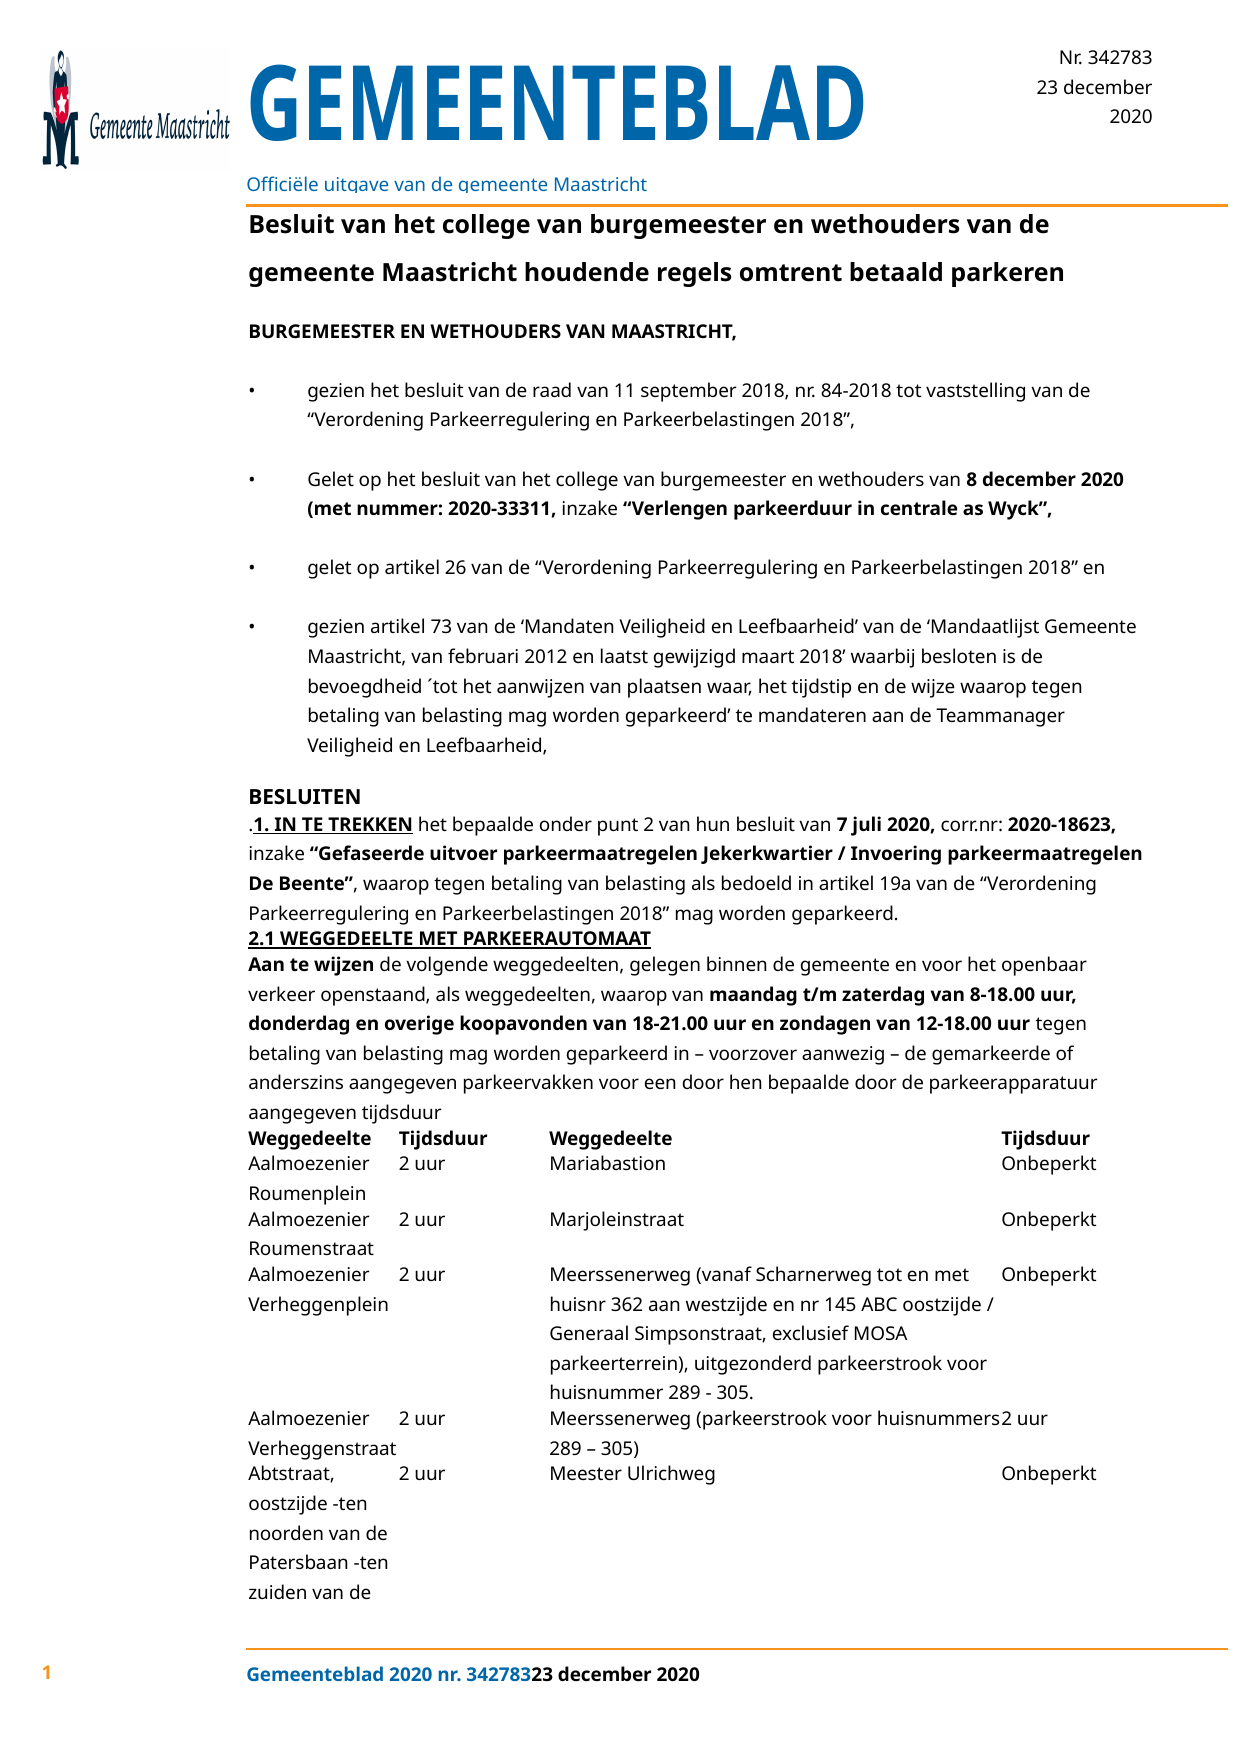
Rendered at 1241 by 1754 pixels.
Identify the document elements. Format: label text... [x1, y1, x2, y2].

picture [41, 47, 231, 172]
table_cell 2 uur [399, 1261, 549, 1405]
table_cell Weggedeelte [248, 1125, 398, 1151]
table_cell Aan te wijzen de volgende weggedeelten, gelegen binnen de gemeente en voor het openbaar verkeer openstaand, als weggedeelten, waarop van maandag t/m zaterdag van 8-18.00 uur, donderdag en overige koopavonden van 18-21.00 uur en zondagen van 12-18.00 uur tegen betaling van belasting mag worden geparkeerd in – voorzover aanwezig – de gemarkeerde of anderszins aangegeven parkeervakken voor een door hen bepaalde door de parkeerapparatuur aangegeven tijdsduur [248, 951, 1152, 1125]
text Besluit van het college van burgemeester en wethouders van de gemeente Maastricht houdende regels omtrent betaald parkeren [248, 207, 1152, 288]
table_cell Onbeperkt [1001, 1206, 1152, 1261]
table_cell 2 uur [399, 1461, 549, 1605]
table_cell Meerssenerweg (parkeerstrook voor huisnummers 289 – 305) [549, 1405, 1001, 1461]
table_cell Aalmoezenier Verheggenplein [248, 1261, 398, 1405]
table_cell Meester Ulrichweg [549, 1461, 1001, 1605]
table_cell Onbeperkt [1001, 1461, 1152, 1605]
table_cell 2 uur [399, 1151, 549, 1206]
list gezien het besluit van de raad van 11 september 2018, nr. 84-2018 tot vaststelling van de “Verordening Parkeerregulering en Parkeerbelastingen 2018”, [248, 377, 1152, 432]
table_cell Marjoleinstraat [549, 1206, 1001, 1261]
list Gelet op het besluit van het college van burgemeester en wethouders van 8 december 2020 (met nummer: 2020-33311, inzake “Verlengen parkeerduur in centrale as Wyck”, [248, 466, 1152, 521]
table_cell 2 uur [399, 1405, 549, 1461]
table_cell Aalmoezenier Roumenplein [248, 1151, 398, 1206]
table_cell Weggedeelte [549, 1125, 1001, 1151]
table_cell Abtstraat, oostzijde -ten noorden van de Patersbaan -ten zuiden van de [248, 1461, 398, 1605]
table_cell Mariabastion [549, 1151, 1001, 1206]
table_cell Tijdsduur [399, 1125, 549, 1151]
table_cell Aalmoezenier Roumenstraat [248, 1206, 398, 1261]
text BURGEMEESTER EN WETHOUDERS VAN MAASTRICHT, [248, 318, 1152, 344]
table_cell 2 uur [1001, 1405, 1152, 1461]
table_cell 2 uur [399, 1206, 549, 1261]
list gelet op artikel 26 van de “Verordening Parkeerregulering en Parkeerbelastingen 2018” en [248, 554, 1152, 580]
text BESLUITEN [248, 782, 1152, 811]
table_cell Onbeperkt [1001, 1261, 1152, 1405]
table_cell Onbeperkt [1001, 1151, 1152, 1206]
table_header .1. IN TE TREKKEN het bepaalde onder punt 2 van hun besluit van 7 juli 2020, corr.nr: 2020-18623, inzake “Gefaseerde uitvoer parkeermaatregelen Jekerkwartier / Invoering parkeermaatregelen De Beente”, waarop tegen betaling van belasting als bedoeld in artikel 19a van de “Verordening Parkeerregulering en Parkeerbelastingen 2018” mag worden geparkeerd. [248, 811, 1152, 926]
table_cell Aalmoezenier Verheggenstraat [248, 1405, 398, 1461]
table_cell 2.1 WEGGEDEELTE MET PARKEERAUTOMAAT [248, 926, 1152, 951]
table_cell Tijdsduur [1001, 1125, 1152, 1151]
table_cell Meerssenerweg (vanaf Scharnerweg tot en met huisnr 362 aan westzijde en nr 145 ABC oostzijde / Generaal Simpsonstraat, exclusief MOSA parkeerterrein), uitgezonderd parkeerstrook voor huisnummer 289 - 305. [549, 1261, 1001, 1405]
list gezien artikel 73 van de ‘Mandaten Veiligheid en Leefbaarheid’ van de ‘Mandaatlijst Gemeente Maastricht, van februari 2012 en laatst gewijzigd maart 2018’ waarbij besloten is de bevoegdheid ´tot het aanwijzen van plaatsen waar, het tijdstip en de wijze waarop tegen betaling van belasting mag worden geparkeerd’ te mandateren aan de Teammanager Veiligheid en Leefbaarheid, [248, 614, 1152, 758]
